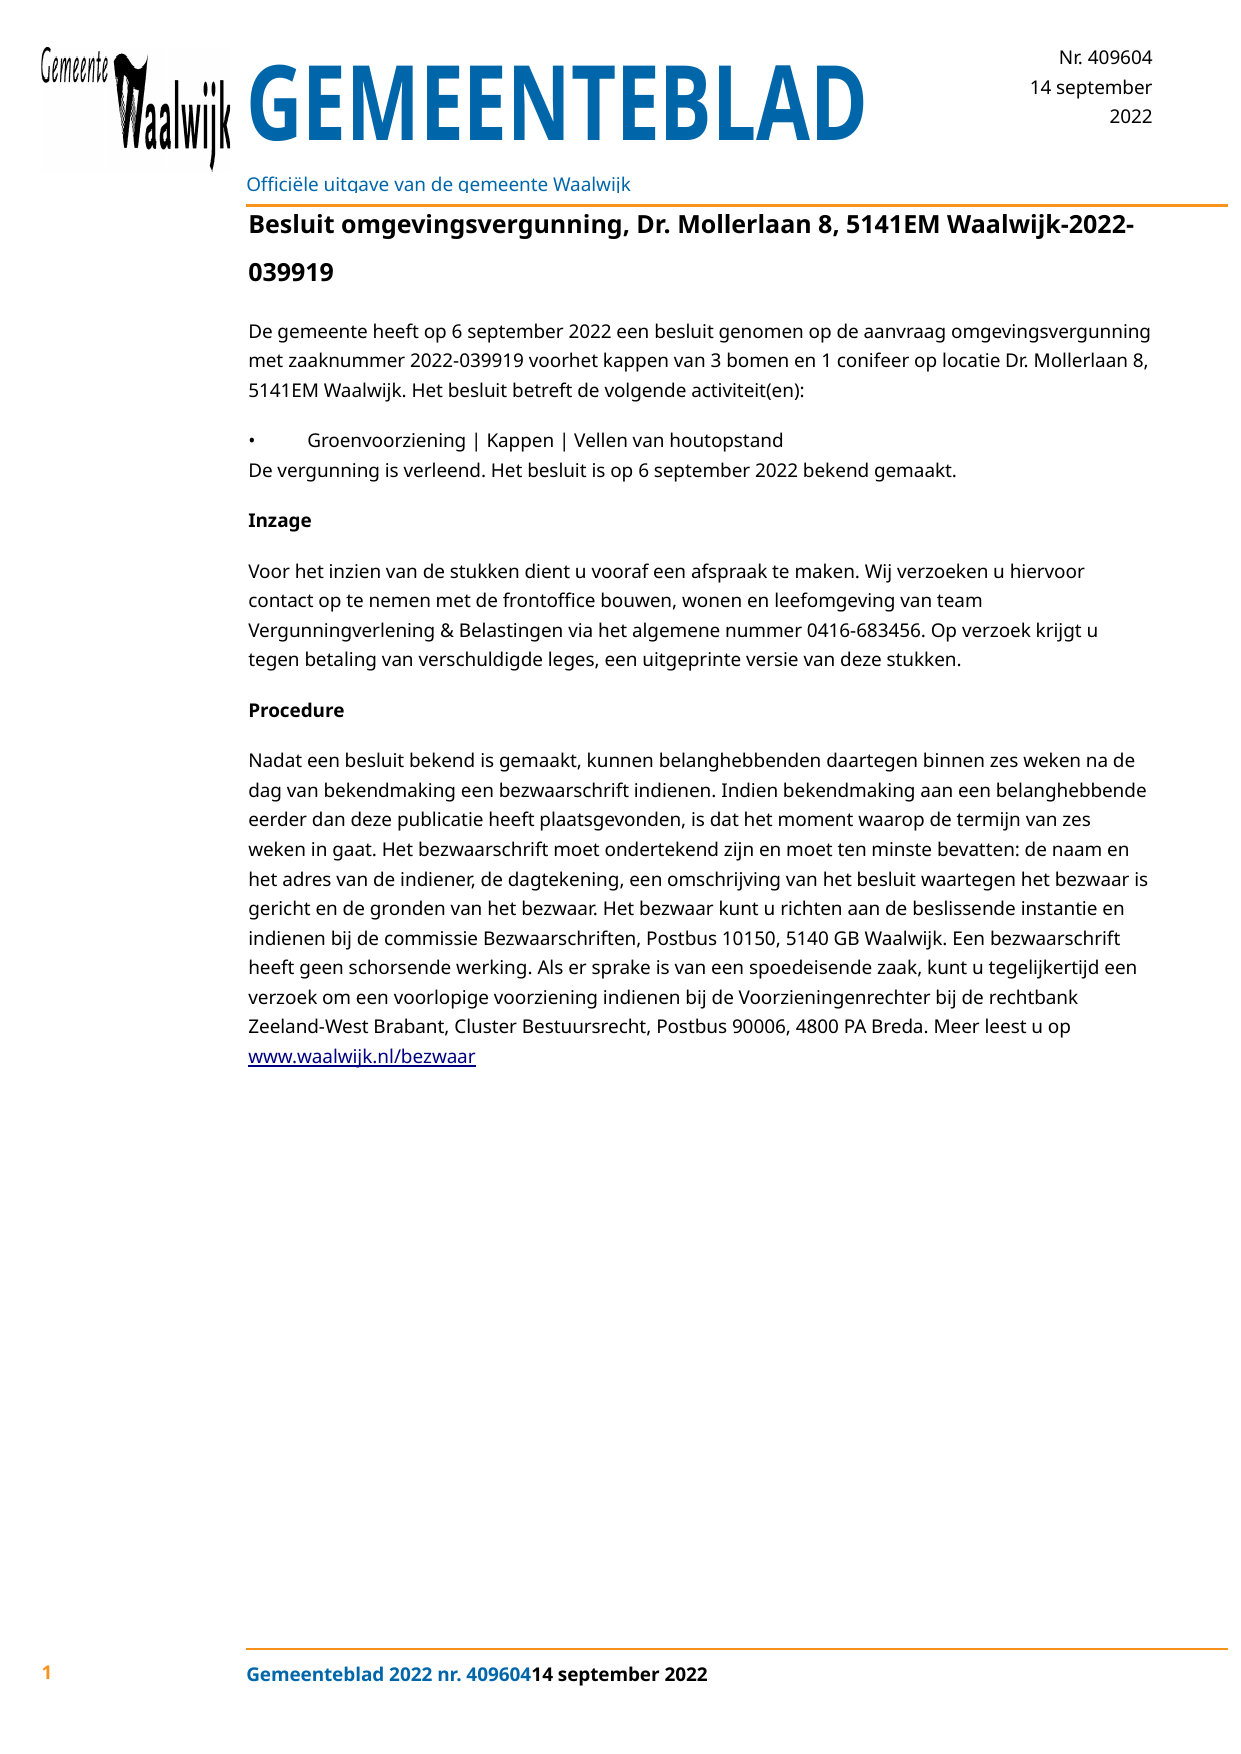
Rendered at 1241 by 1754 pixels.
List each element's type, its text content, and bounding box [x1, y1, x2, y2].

text Nadat een besluit bekend is gemaakt, kunnen belanghebbenden daartegen binnen zes weken na de dag van bekendmaking een bezwaarschrift indienen. Indien bekendmaking aan een belanghebbende eerder dan deze publicatie heeft plaatsgevonden, is dat het moment waarop de termijn van zes weken in gaat. Het bezwaarschrift moet ondertekend zijn en moet ten minste bevatten: de naam en het adres van de indiener, de dagtekening, een omschrijving van het besluit waartegen het bezwaar is gericht en de gronden van het bezwaar. Het bezwaar kunt u richten aan de beslissende instantie en indienen bij de commissie Bezwaarschriften, Postbus 10150, 5140 GB Waalwijk. Een bezwaarschrift heeft geen schorsende werking. Als er sprake is van een spoedeisende zaak, kunt u tegelijkertijd een verzoek om een voorlopige voorziening indienen bij de Voorzieningenrechter bij de rechtbank Zeeland-West Brabant, Cluster Bestuursrecht, Postbus 90006, 4800 PA Breda. Meer leest u op www.waalwijk.nl/bezwaar [248, 747, 1152, 1069]
text Besluit omgevingsvergunning, Dr. Mollerlaan 8, 5141EM Waalwijk-2022-039919 [248, 207, 1152, 288]
text Inzage [248, 507, 1152, 533]
text Voor het inzien van de stukken dient u vooraf een afspraak te maken. Wij verzoeken u hiervoor contact op te nemen met de frontoffice bouwen, wonen en leefomgeving van team Vergunningverlening & Belastingen via het algemene nummer 0416-683456. Op verzoek krijgt u tegen betaling van verschuldigde leges, een uitgeprinte versie van deze stukken. [248, 558, 1152, 672]
text De gemeente heeft op 6 september 2022 een besluit genomen op de aanvraag omgevingsvergunning met zaaknummer 2022-039919 voorhet kappen van 3 bomen en 1 conifeer op locatie Dr. Mollerlaan 8, 5141EM Waalwijk. Het besluit betreft de volgende activiteit(en): [248, 318, 1152, 403]
list Groenvoorziening | Kappen | Vellen van houtopstand [248, 427, 1152, 453]
picture [41, 47, 231, 172]
text De vergunning is verleend. Het besluit is op 6 september 2022 bekend gemaakt. [248, 457, 1152, 483]
text Procedure [248, 697, 1152, 723]
